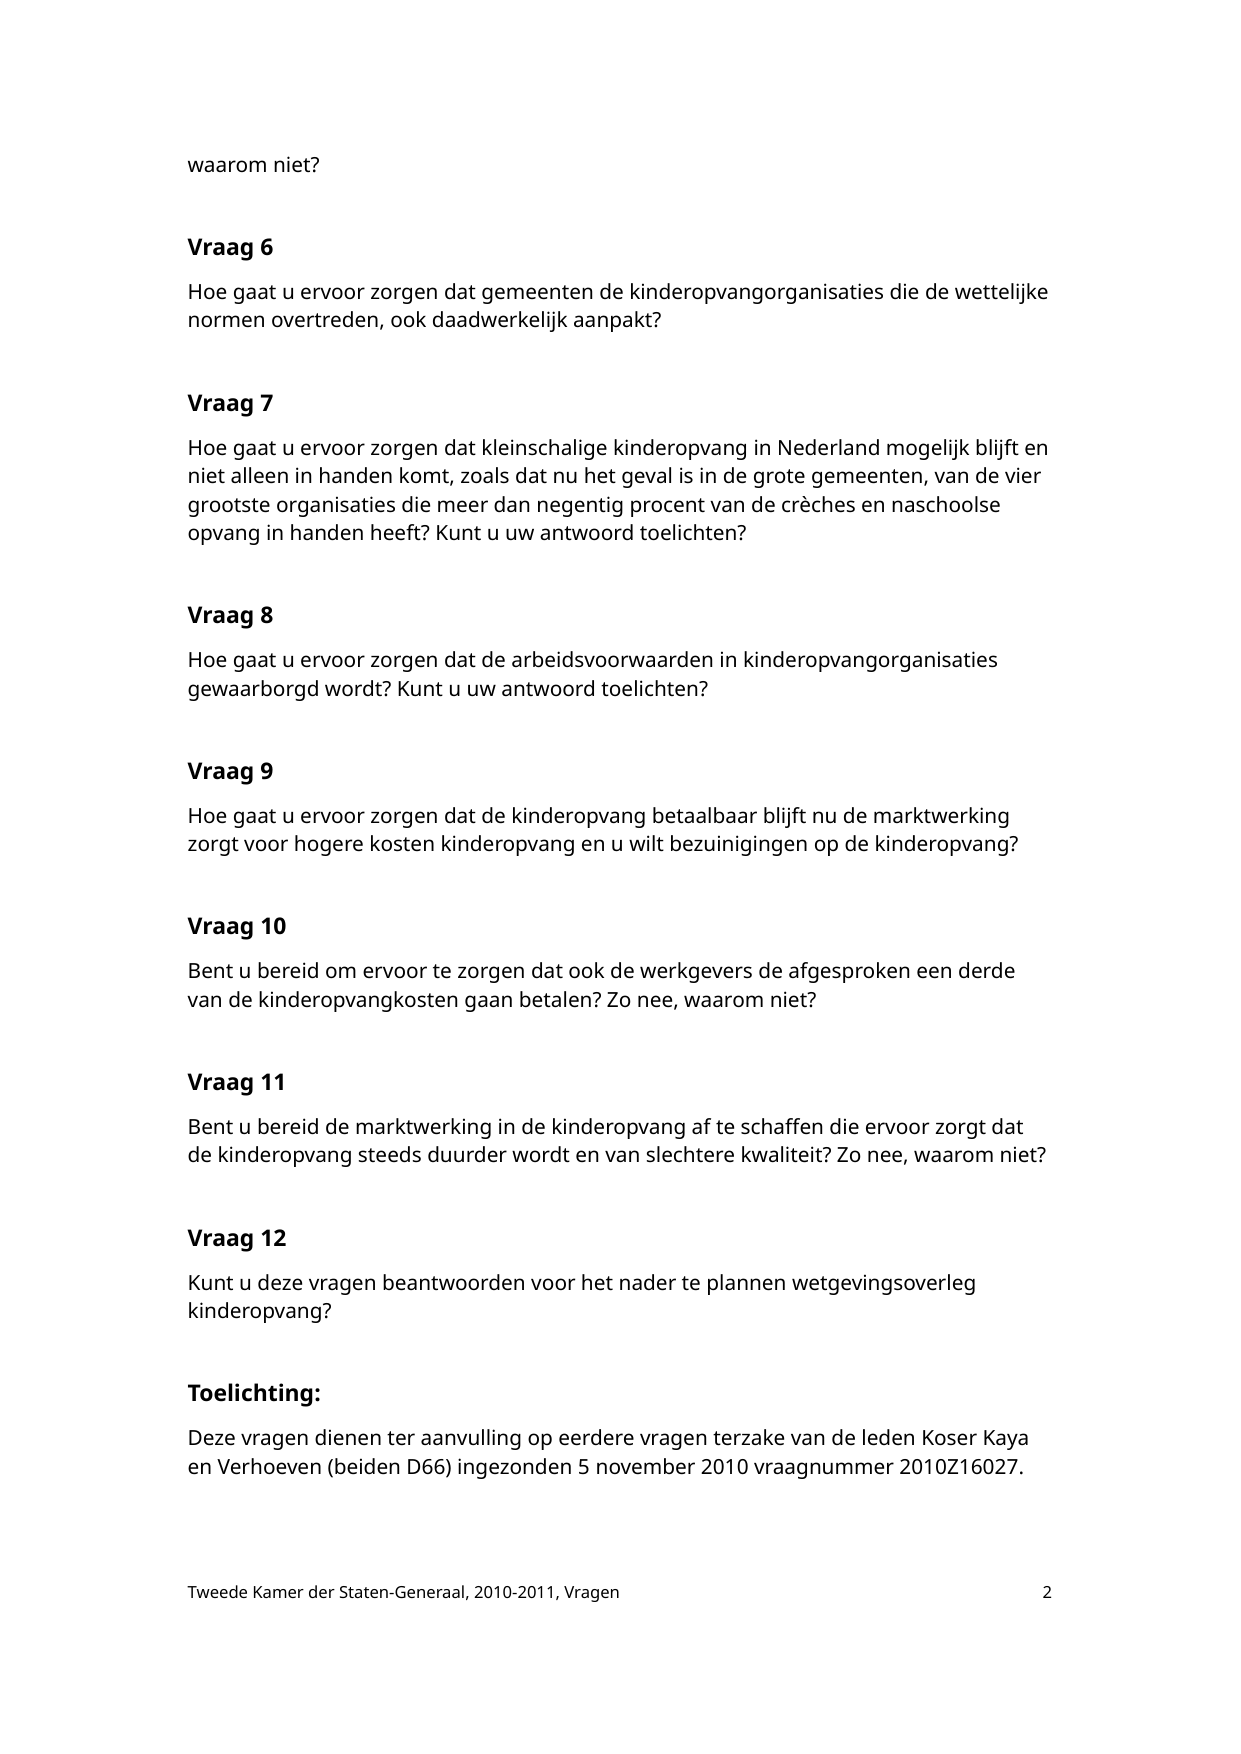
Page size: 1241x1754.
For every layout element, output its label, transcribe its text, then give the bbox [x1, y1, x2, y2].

subtitle Toelichting: [187, 1377, 1053, 1408]
text Kunt u deze vragen beantwoorden voor het nader te plannen wetgevingsoverleg kinderopvang? [187, 1268, 1053, 1325]
text Hoe gaat u ervoor zorgen dat gemeenten de kinderopvangorganisaties die de wettelijke normen overtreden, ook daadwerkelijk aanpakt? [187, 277, 1053, 334]
subtitle Vraag 9 [187, 755, 1053, 786]
text Hoe gaat u ervoor zorgen dat kleinschalige kinderopvang in Nederland mogelijk blijft en niet alleen in handen komt, zoals dat nu het geval is in de grote gemeenten, van de vier grootste organisaties die meer dan negentig procent van de crèches en naschoolse opvang in handen heeft? Kunt u uw antwoord toelichten? [187, 433, 1053, 547]
text Bent u bereid de marktwerking in de kinderopvang af te schaffen die ervoor zorgt dat de kinderopvang steeds duurder wordt en van slechtere kwaliteit? Zo nee, waarom niet? [187, 1112, 1053, 1169]
subtitle Vraag 6 [187, 231, 1053, 262]
subtitle Vraag 11 [187, 1066, 1053, 1097]
text Hoe gaat u ervoor zorgen dat de arbeidsvoorwaarden in kinderopvangorganisaties gewaarborgd wordt? Kunt u uw antwoord toelichten? [187, 645, 1053, 702]
subtitle Vraag 7 [187, 387, 1053, 418]
subtitle Vraag 10 [187, 910, 1053, 942]
text Bent u bereid om ervoor te zorgen dat ook de werkgevers de afgesproken een derde van de kinderopvangkosten gaan betalen? Zo nee, waarom niet? [187, 957, 1053, 1013]
subtitle Vraag 12 [187, 1222, 1053, 1253]
text waarom niet? [187, 150, 1053, 178]
subtitle Vraag 8 [187, 599, 1053, 630]
text Hoe gaat u ervoor zorgen dat de kinderopvang betaalbaar blijft nu de marktwerking zorgt voor hogere kosten kinderopvang en u wilt bezuinigingen op de kinderopvang? [187, 801, 1053, 858]
text Deze vragen dienen ter aanvulling op eerdere vragen terzake van de leden Koser Kaya en Verhoeven (beiden D66) ingezonden 5 november 2010 vraagnummer 2010Z16027. [187, 1423, 1053, 1480]
